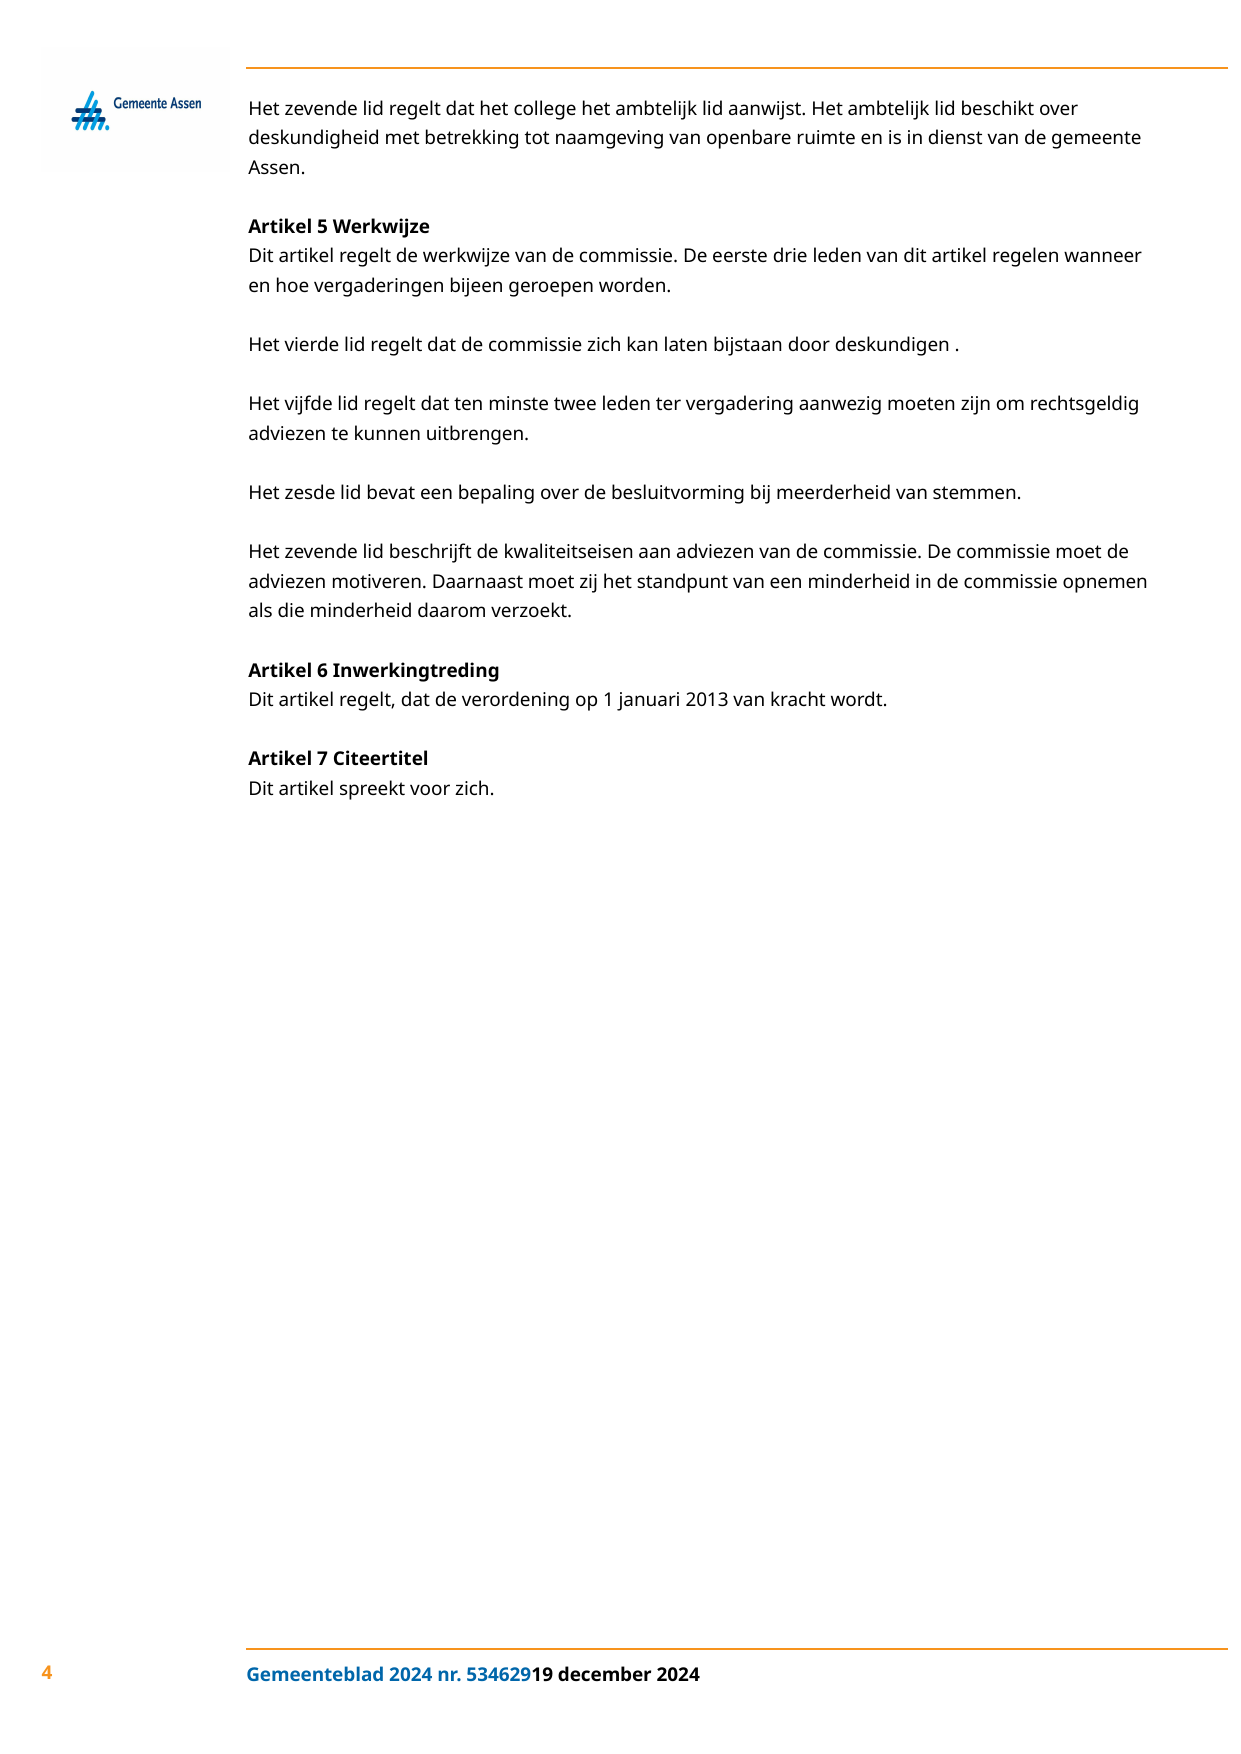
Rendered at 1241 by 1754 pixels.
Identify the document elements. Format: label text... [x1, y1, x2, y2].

text Artikel 6 Inwerkingtreding [248, 657, 1152, 683]
picture [41, 47, 231, 172]
text Het zevende lid regelt dat het college het ambtelijk lid aanwijst. Het ambtelijk lid beschikt over deskundigheid met betrekking tot naamgeving van openbare ruimte en is in dienst van de gemeente Assen. [248, 95, 1152, 180]
text Het vijfde lid regelt dat ten minste twee leden ter vergadering aanwezig moeten zijn om rechtsgeldig adviezen te kunnen uitbrengen. [248, 391, 1152, 446]
text Het zevende lid beschrijft de kwaliteitseisen aan adviezen van de commissie. De commissie moet de adviezen motiveren. Daarnaast moet zij het standpunt van een minderheid in de commissie opnemen als die minderheid daarom verzoekt. [248, 538, 1152, 623]
text Artikel 5 Werkwijze [248, 213, 1152, 239]
text Dit artikel spreekt voor zich. [248, 775, 1152, 801]
text Het vierde lid regelt dat de commissie zich kan laten bijstaan door deskundigen . [248, 331, 1152, 357]
text Artikel 7 Citeertitel [248, 746, 1152, 771]
text Dit artikel regelt, dat de verordening op 1 januari 2013 van kracht wordt. [248, 686, 1152, 712]
text Dit artikel regelt de werkwijze van de commissie. De eerste drie leden van dit artikel regelen wanneer en hoe vergaderingen bijeen geroepen worden. [248, 243, 1152, 298]
text Het zesde lid bevat een bepaling over de besluitvorming bij meerderheid van stemmen. [248, 479, 1152, 505]
